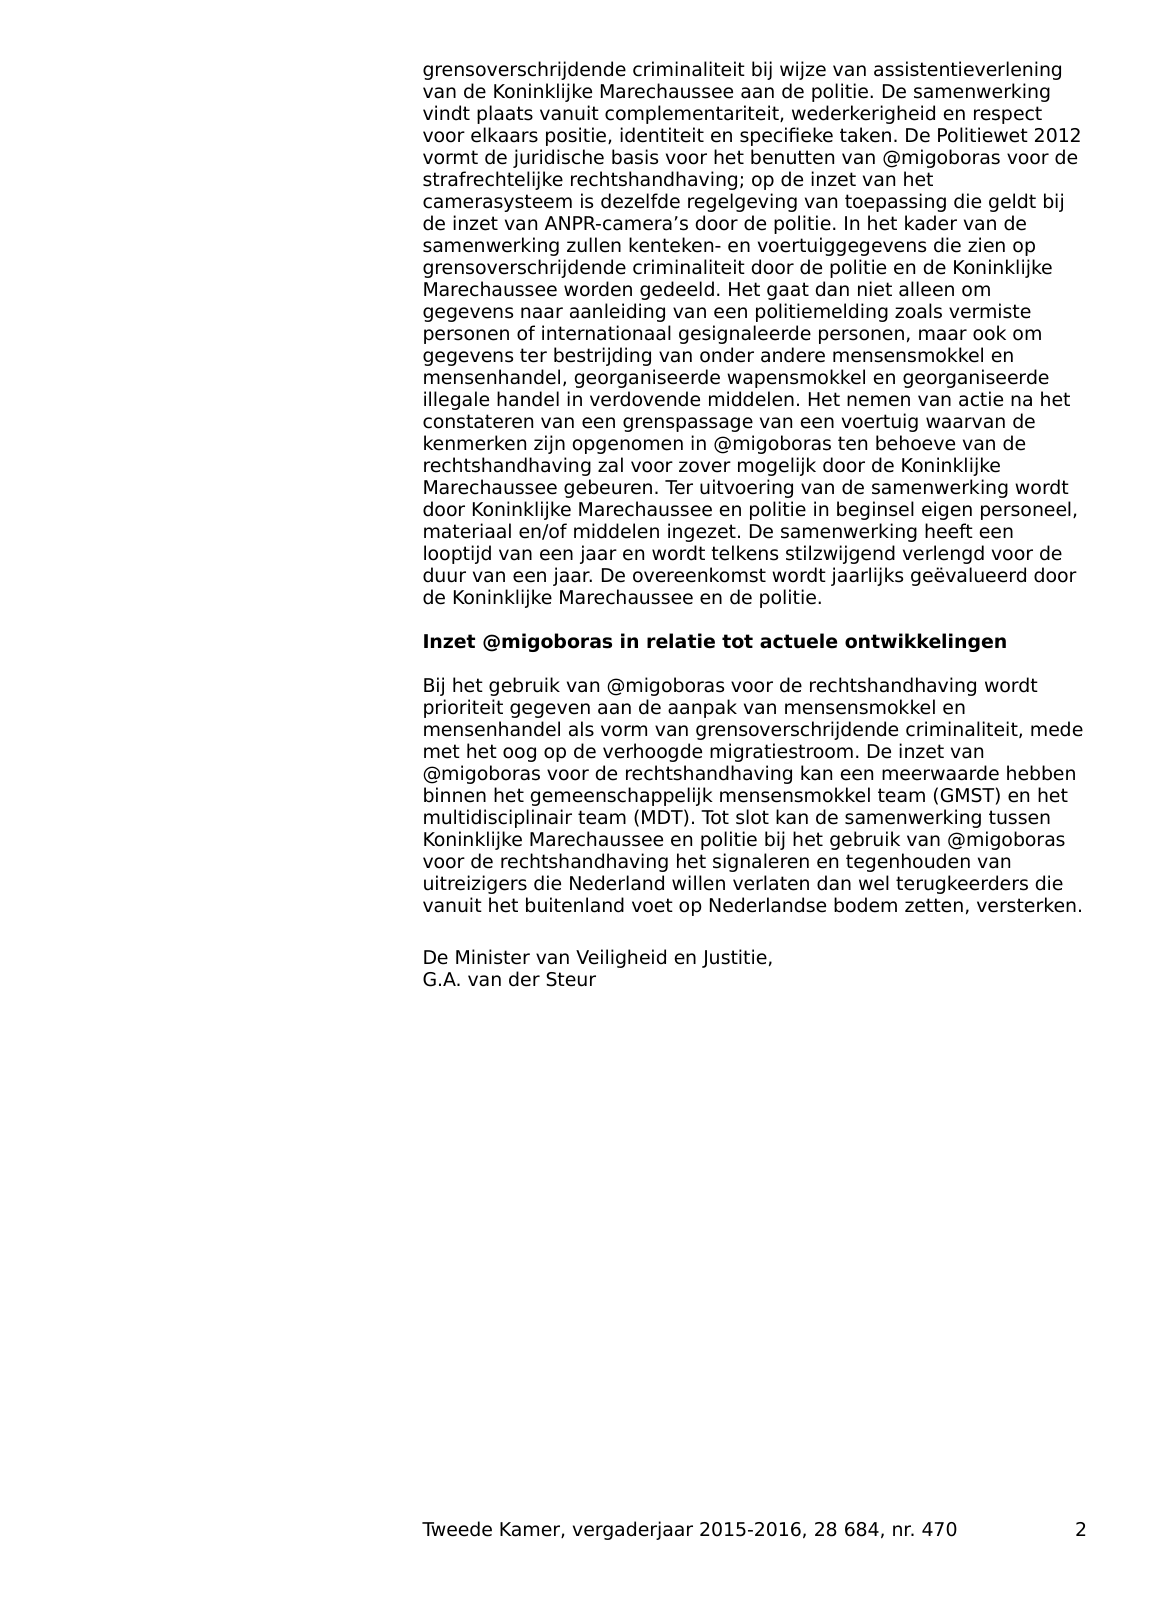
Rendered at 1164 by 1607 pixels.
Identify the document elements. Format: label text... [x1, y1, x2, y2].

subtitle Inzet @migoboras in relatie tot actuele ontwikkelingen [422, 631, 1087, 653]
text De Minister van Veiligheid en Justitie, G.A. van der Steur [422, 947, 1087, 991]
text grensoverschrijdende criminaliteit bij wijze van assistentieverlening van de Koninklijke Marechaussee aan de politie. De samenwerking vindt plaats vanuit complementariteit, wederkerigheid en respect voor elkaars positie, identiteit en specifieke taken. De Politiewet 2012 vormt de juridische basis voor het benutten van @migoboras voor de strafrechtelijke rechtshandhaving; op de inzet van het camerasysteem is dezelfde regelgeving van toepassing die geldt bij de inzet van ANPR-camera’s door de politie. In het kader van de samenwerking zullen kenteken- en voertuiggegevens die zien op grensoverschrijdende criminaliteit door de politie en de Koninklijke Marechaussee worden gedeeld. Het gaat dan niet alleen om gegevens naar aanleiding van een politiemelding zoals vermiste personen of internationaal gesignaleerde personen, maar ook om gegevens ter bestrijding van onder andere mensensmokkel en mensenhandel, georganiseerde wapensmokkel en georganiseerde illegale handel in verdovende middelen. Het nemen van actie na het constateren van een grenspassage van een voertuig waarvan de kenmerken zijn opgenomen in @migoboras ten behoeve van de rechtshandhaving zal voor zover mogelijk door de Koninklijke Marechaussee gebeuren. Ter uitvoering van de samenwerking wordt door Koninklijke Marechaussee en politie in beginsel eigen personeel, materiaal en/of middelen ingezet. De samenwerking heeft een looptijd van een jaar en wordt telkens stilzwijgend verlengd voor de duur van een jaar. De overeenkomst wordt jaarlijks geëvalueerd door de Koninklijke Marechaussee en de politie. [422, 59, 1087, 608]
text Bij het gebruik van @migoboras voor de rechtshandhaving wordt prioriteit gegeven aan de aanpak van mensensmokkel en mensenhandel als vorm van grensoverschrijdende criminaliteit, mede met het oog op de verhoogde migratiestroom. De inzet van @migoboras voor de rechtshandhaving kan een meerwaarde hebben binnen het gemeenschappelijk mensensmokkel team (GMST) en het multidisciplinair team (MDT). Tot slot kan de samenwerking tussen Koninklijke Marechaussee en politie bij het gebruik van @migoboras voor de rechtshandhaving het signaleren en tegenhouden van uitreizigers die Nederland willen verlaten dan wel terugkeerders die vanuit het buitenland voet op Nederlandse bodem zetten, versterken. [422, 675, 1087, 917]
